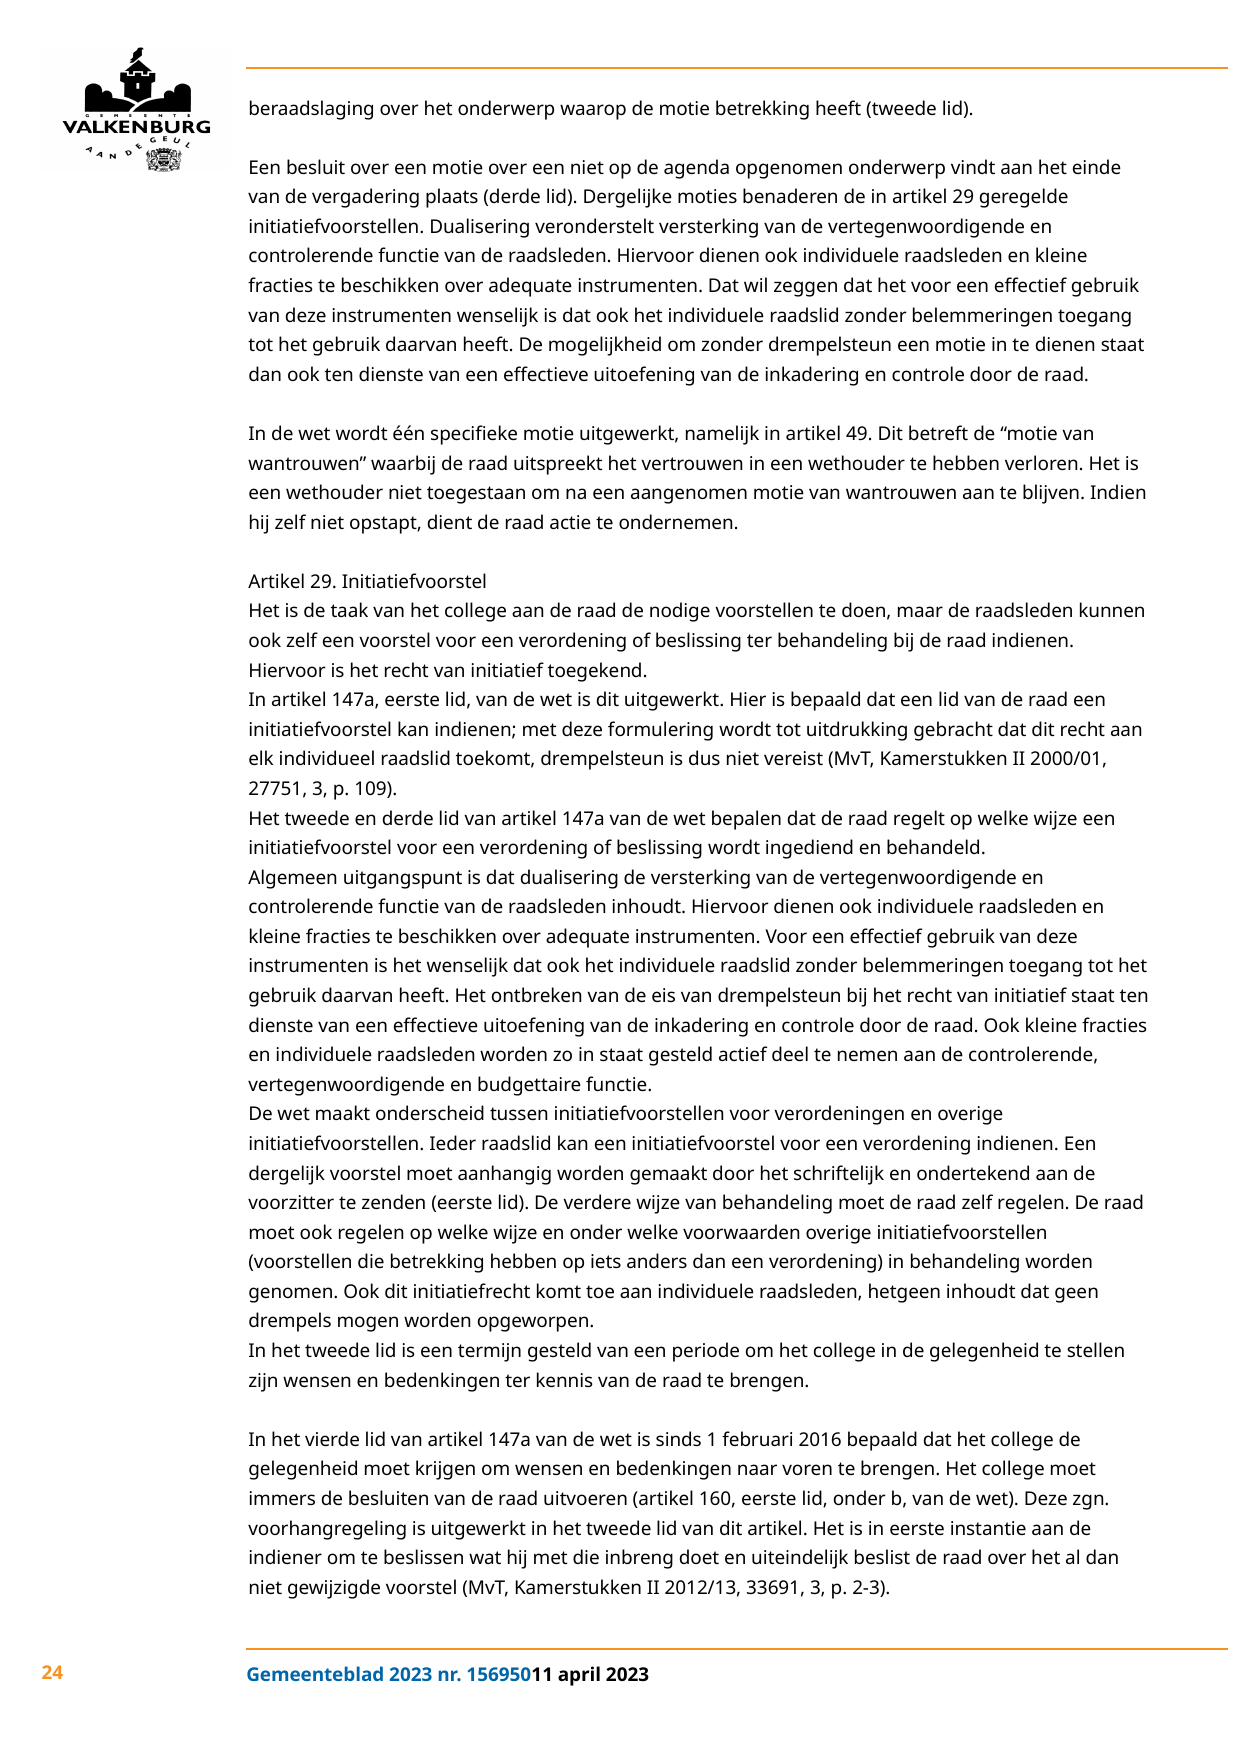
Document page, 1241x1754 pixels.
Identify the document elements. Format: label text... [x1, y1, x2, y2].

text Algemeen uitgangspunt is dat dualisering de versterking van de vertegenwoordigende en controlerende functie van de raadsleden inhoudt. Hiervoor dienen ook individuele raadsleden en kleine fracties te beschikken over adequate instrumenten. Voor een effectief gebruik van deze instrumenten is het wenselijk dat ook het individuele raadslid zonder belemmeringen toegang tot het gebruik daarvan heeft. Het ontbreken van de eis van drempelsteun bij het recht van initiatief staat ten dienste van een effectieve uitoefening van de inkadering en controle door de raad. Ook kleine fracties en individuele raadsleden worden zo in staat gesteld actief deel te nemen aan de controlerende, vertegenwoordigende en budgettaire functie. [248, 864, 1152, 1097]
text De wet maakt onderscheid tussen initiatiefvoorstellen voor verordeningen en overige initiatiefvoorstellen. Ieder raadslid kan een initiatiefvoorstel voor een verordening indienen. Een dergelijk voorstel moet aanhangig worden gemaakt door het schriftelijk en ondertekend aan de voorzitter te zenden (eerste lid). De verdere wijze van behandeling moet de raad zelf regelen. De raad moet ook regelen op welke wijze en onder welke voorwaarden overige initiatiefvoorstellen (voorstellen die betrekking hebben op iets anders dan een verordening) in behandeling worden genomen. Ook dit initiatiefrecht komt toe aan individuele raadsleden, hetgeen inhoudt dat geen drempels mogen worden opgeworpen. [248, 1101, 1152, 1333]
text In het tweede lid is een termijn gesteld van een periode om het college in de gelegenheid te stellen zijn wensen en bedenkingen ter kennis van de raad te brengen. [248, 1337, 1152, 1393]
text Het is de taak van het college aan de raad de nodige voorstellen te doen, maar de raadsleden kunnen ook zelf een voorstel voor een verordening of beslissing ter behandeling bij de raad indienen. Hiervoor is het recht van initiatief toegekend. [248, 598, 1152, 683]
text In de wet wordt één specifieke motie uitgewerkt, namelijk in artikel 49. Dit betreft de “motie van wantrouwen” waarbij de raad uitspreekt het vertrouwen in een wethouder te hebben verloren. Het is een wethouder niet toegestaan om na een aangenomen motie van wantrouwen aan te blijven. Indien hij zelf niet opstapt, dient de raad actie te ondernemen. [248, 420, 1152, 535]
text Artikel 29. Initiatiefvoorstel [248, 568, 1152, 594]
text Het tweede en derde lid van artikel 147a van de wet bepalen dat de raad regelt op welke wijze een initiatiefvoorstel voor een verordening of beslissing wordt ingediend en behandeld. [248, 805, 1152, 860]
text In artikel 147a, eerste lid, van de wet is dit uitgewerkt. Hier is bepaald dat een lid van de raad een initiatiefvoorstel kan indienen; met deze formulering wordt tot uitdrukking gebracht dat dit recht aan elk individueel raadslid toekomt, drempelsteun is dus niet vereist (MvT, Kamerstukken II 2000/01, 27751, 3, p. 109). [248, 686, 1152, 801]
picture [41, 47, 231, 172]
text beraadslaging over het onderwerp waarop de motie betrekking heeft (tweede lid). [248, 95, 1152, 121]
text Een besluit over een motie over een niet op de agenda opgenomen onderwerp vindt aan het einde van de vergadering plaats (derde lid). Dergelijke moties benaderen de in artikel 29 geregelde initiatiefvoorstellen. Dualisering veronderstelt versterking van de vertegenwoordigende en controlerende functie van de raadsleden. Hiervoor dienen ook individuele raadsleden en kleine fracties te beschikken over adequate instrumenten. Dat wil zeggen dat het voor een effectief gebruik van deze instrumenten wenselijk is dat ook het individuele raadslid zonder belemmeringen toegang tot het gebruik daarvan heeft. De mogelijkheid om zonder drempelsteun een motie in te dienen staat dan ook ten dienste van een effectieve uitoefening van de inkadering en controle door de raad. [248, 154, 1152, 387]
text In het vierde lid van artikel 147a van de wet is sinds 1 februari 2016 bepaald dat het college de gelegenheid moet krijgen om wensen en bedenkingen naar voren te brengen. Het college moet immers de besluiten van de raad uitvoeren (artikel 160, eerste lid, onder b, van de wet). Deze zgn. voorhangregeling is uitgewerkt in het tweede lid van dit artikel. Het is in eerste instantie aan de indiener om te beslissen wat hij met die inbreng doet en uiteindelijk beslist de raad over het al dan niet gewijzigde voorstel (MvT, Kamerstukken II 2012/13, 33691, 3, p. 2-3). [248, 1426, 1152, 1600]
